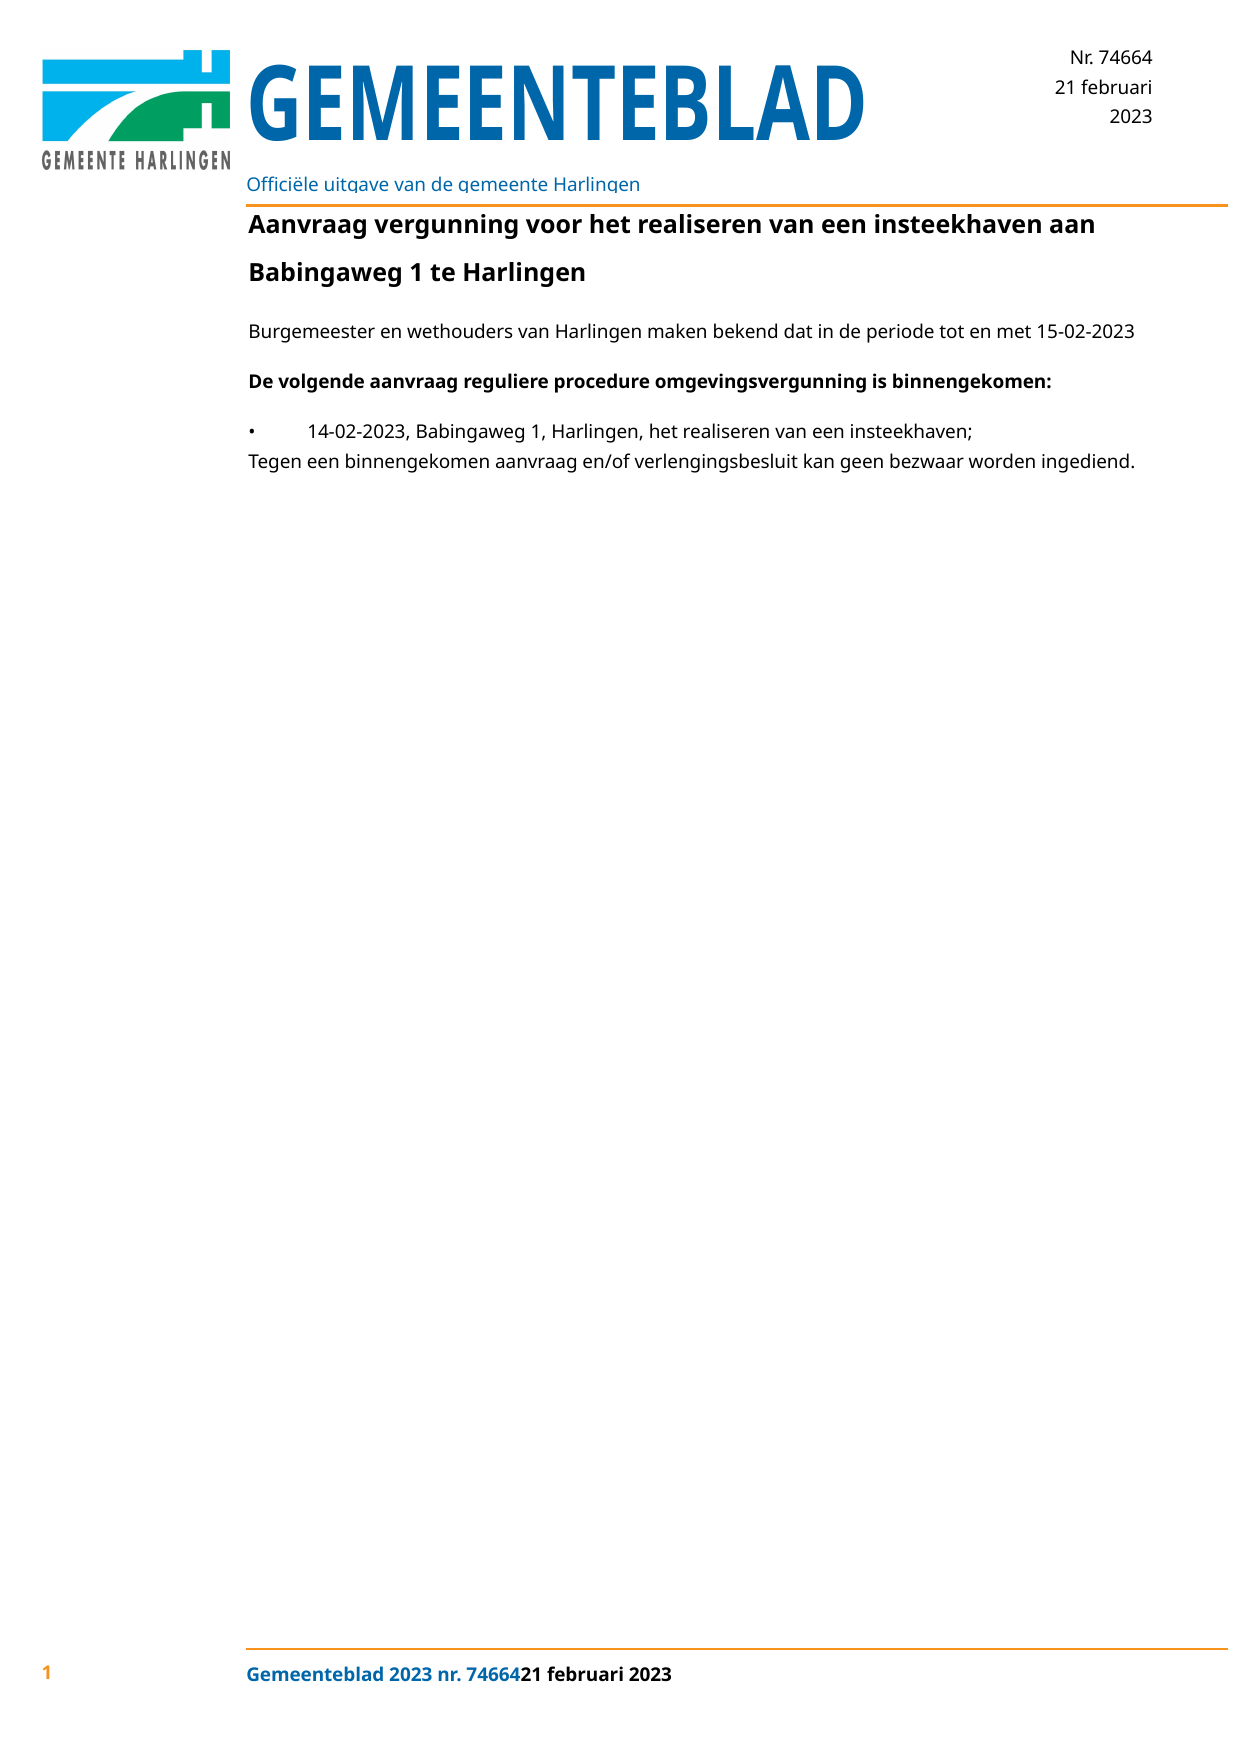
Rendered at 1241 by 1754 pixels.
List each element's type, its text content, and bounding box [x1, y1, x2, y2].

text Aanvraag vergunning voor het realiseren van een insteekhaven aan Babingaweg 1 te Harlingen [248, 207, 1152, 288]
text Burgemeester en wethouders van Harlingen maken bekend dat in de periode tot en met 15-02-2023 [248, 318, 1152, 344]
text De volgende aanvraag reguliere procedure omgevingsvergunning is binnengekomen: [248, 368, 1152, 394]
picture [41, 47, 231, 172]
list 14-02-2023, Babingaweg 1, Harlingen, het realiseren van een insteekhaven; [248, 419, 1152, 444]
text Tegen een binnengekomen aanvraag en/of verlengingsbesluit kan geen bezwaar worden ingediend. [248, 448, 1152, 474]
